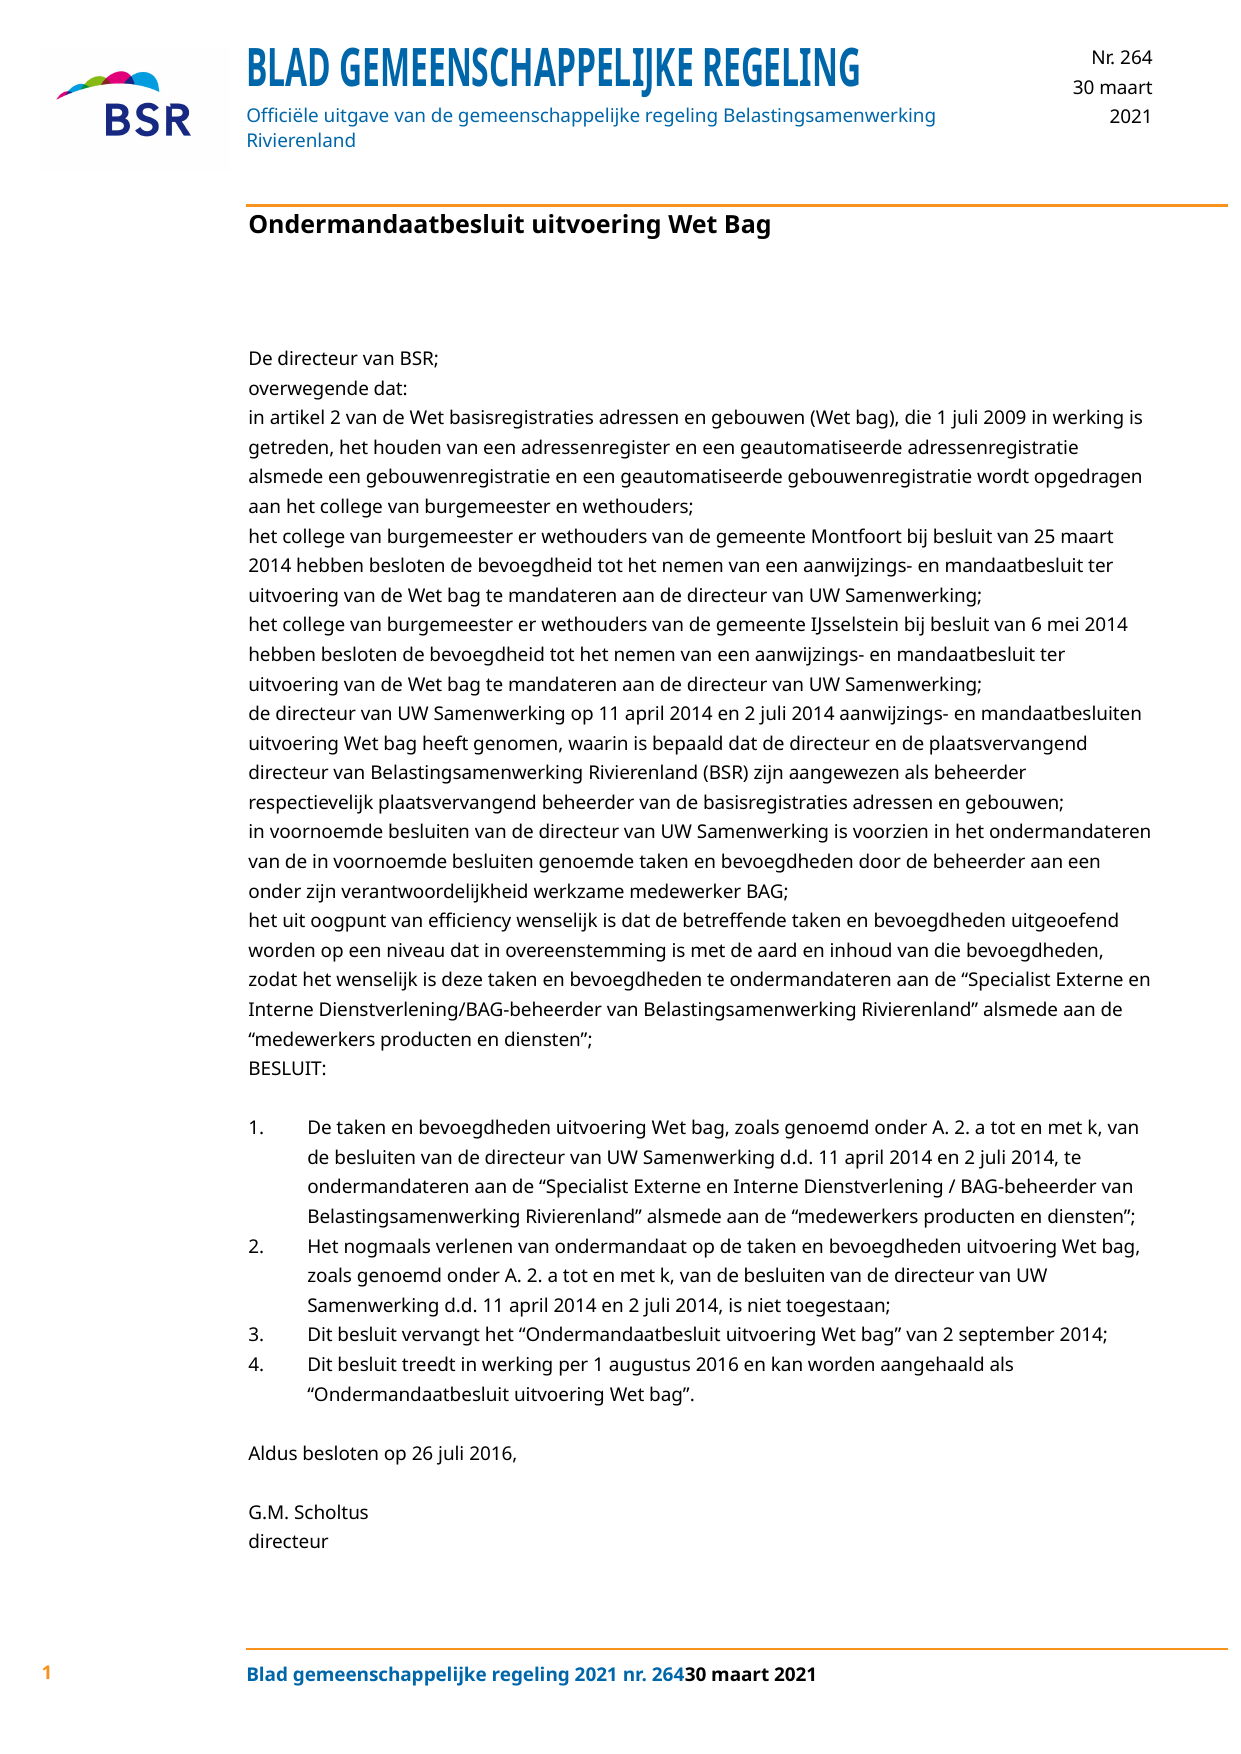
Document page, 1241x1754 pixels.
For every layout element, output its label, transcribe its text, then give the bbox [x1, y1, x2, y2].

text het college van burgemeester er wethouders van de gemeente Montfoort bij besluit van 25 maart 2014 hebben besloten de bevoegdheid tot het nemen van een aanwijzings- en mandaatbesluit ter uitvoering van de Wet bag te mandateren aan de directeur van UW Samenwerking; [248, 523, 1152, 608]
text in voornoemde besluiten van de directeur van UW Samenwerking is voorzien in het ondermandateren van de in voornoemde besluiten genoemde taken en bevoegdheden door de beheerder aan een onder zijn verantwoordelijkheid werkzame medewerker BAG; [248, 819, 1152, 903]
text in artikel 2 van de Wet basisregistraties adressen en gebouwen (Wet bag), die 1 juli 2009 in werking is getreden, het houden van een adressenregister en een geautomatiseerde adressenregistratie alsmede een gebouwenregistratie en een geautomatiseerde gebouwenregistratie wordt opgedragen aan het college van burgemeester en wethouders; [248, 404, 1152, 519]
text directeur [248, 1529, 1152, 1554]
text het college van burgemeester er wethouders van de gemeente IJsselstein bij besluit van 6 mei 2014 hebben besloten de bevoegdheid tot het nemen van een aanwijzings- en mandaatbesluit ter uitvoering van de Wet bag te mandateren aan de directeur van UW Samenwerking; [248, 612, 1152, 696]
text G.M. Scholtus [248, 1499, 1152, 1525]
list De taken en bevoegdheden uitvoering Wet bag, zoals genoemd onder A. 2. a tot en met k, van de besluiten van de directeur van UW Samenwerking d.d. 11 april 2014 en 2 juli 2014, te ondermandateren aan de “Specialist Externe en Interne Dienstverlening / BAG-beheerder van Belastingsamenwerking Rivierenland” alsmede aan de “medewerkers producten en diensten”; [248, 1114, 1152, 1229]
text Ondermandaatbesluit uitvoering Wet Bag [248, 207, 1152, 241]
picture [41, 47, 231, 172]
text het uit oogpunt van efficiency wenselijk is dat de betreffende taken en bevoegdheden uitgeoefend worden op een niveau dat in overeenstemming is met de aard en inhoud van die bevoegdheden, zodat het wenselijk is deze taken en bevoegdheden te ondermandateren aan de “Specialist Externe en Interne Dienstverlening/BAG-beheerder van Belastingsamenwerking Rivierenland” alsmede aan de “medewerkers producten en diensten”; [248, 907, 1152, 1051]
list Het nogmaals verlenen van ondermandaat op de taken en bevoegdheden uitvoering Wet bag, zoals genoemd onder A. 2. a tot en met k, van de besluiten van de directeur van UW Samenwerking d.d. 11 april 2014 en 2 juli 2014, is niet toegestaan; [248, 1233, 1152, 1318]
text Aldus besloten op 26 juli 2016, [248, 1440, 1152, 1466]
list Dit besluit vervangt het “Ondermandaatbesluit uitvoering Wet bag” van 2 september 2014; [248, 1322, 1152, 1347]
list Dit besluit treedt in werking per 1 augustus 2016 en kan worden aangehaald als “Ondermandaatbesluit uitvoering Wet bag”. [248, 1351, 1152, 1406]
text overwegende dat: [248, 375, 1152, 401]
text De directeur van BSR; [248, 345, 1152, 371]
text BESLUIT: [248, 1055, 1152, 1081]
text de directeur van UW Samenwerking op 11 april 2014 en 2 juli 2014 aanwijzings- en mandaatbesluiten uitvoering Wet bag heeft genomen, waarin is bepaald dat de directeur en de plaatsvervangend directeur van Belastingsamenwerking Rivierenland (BSR) zijn aangewezen als beheerder respectievelijk plaatsvervangend beheerder van de basisregistraties adressen en gebouwen; [248, 700, 1152, 815]
